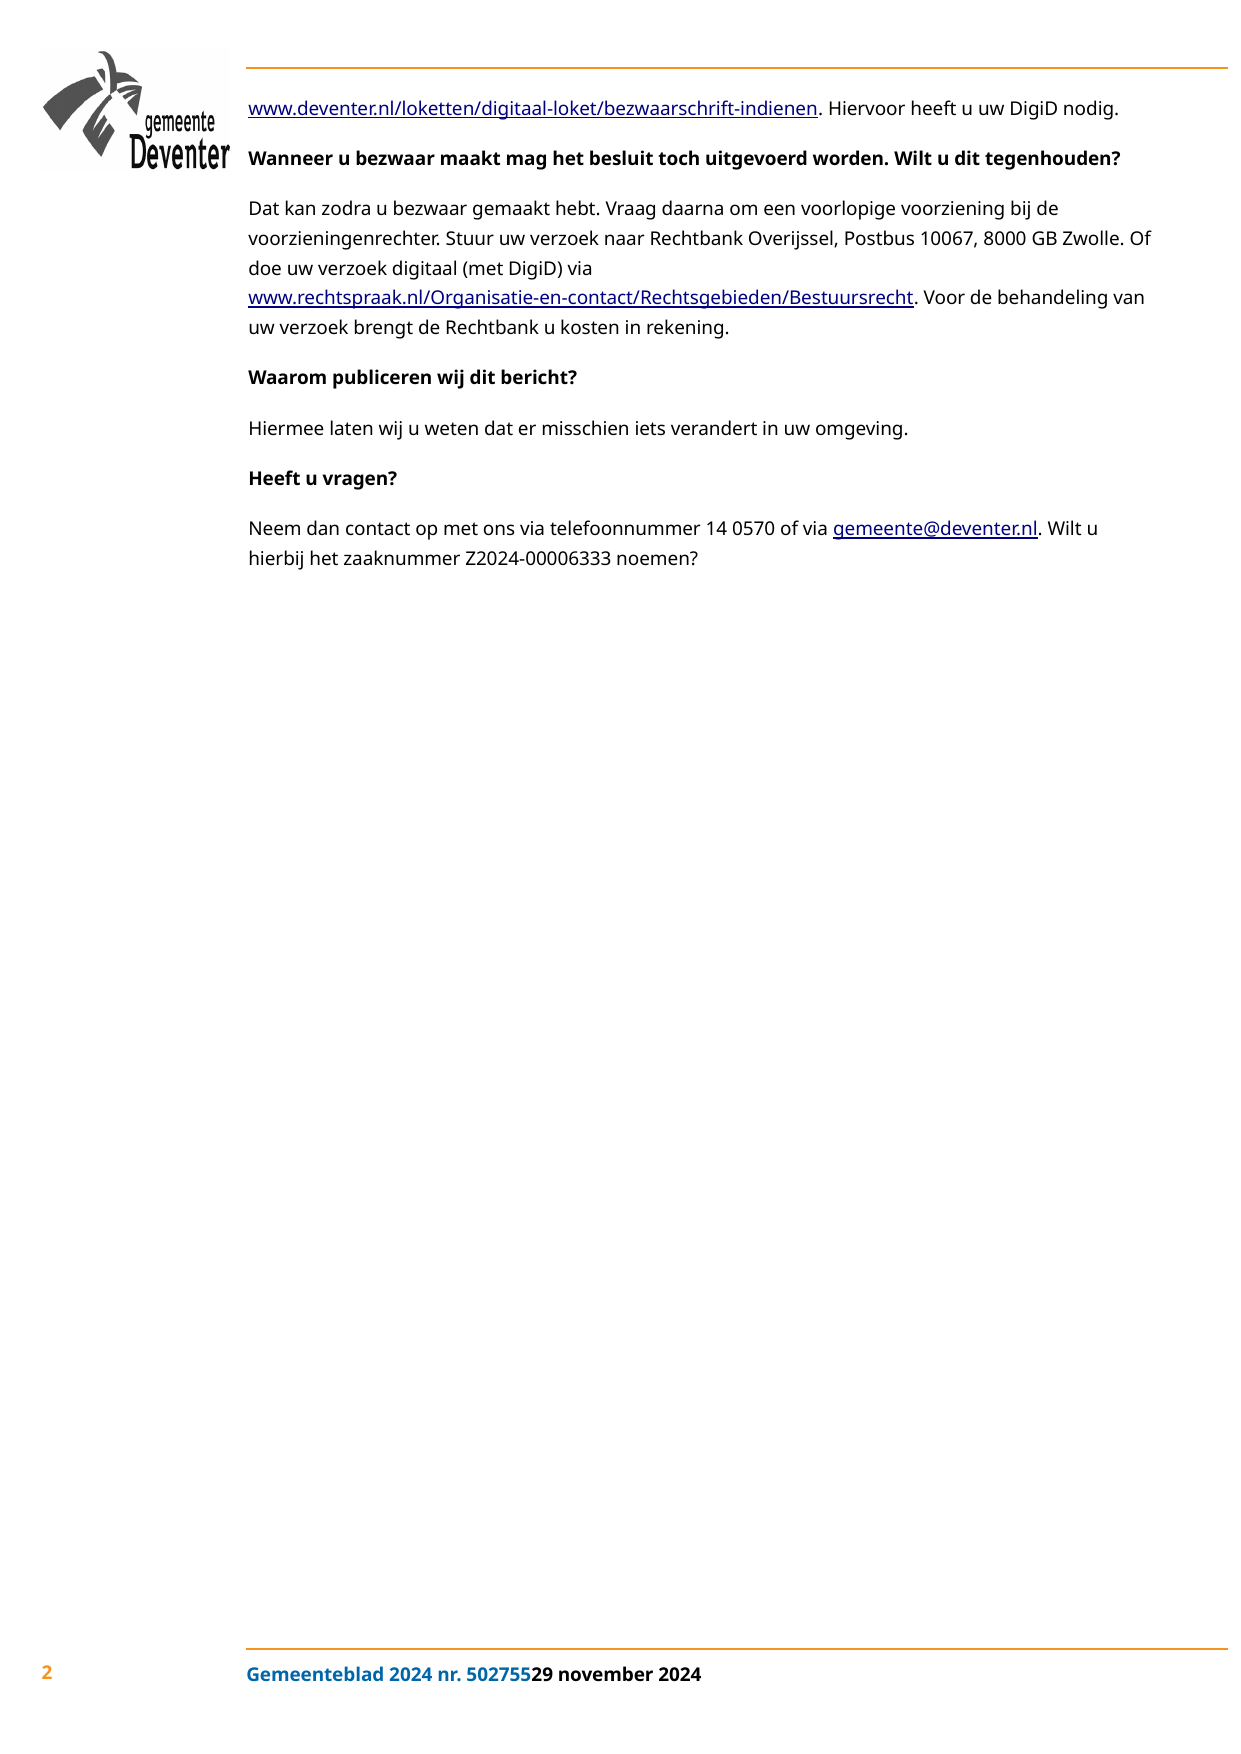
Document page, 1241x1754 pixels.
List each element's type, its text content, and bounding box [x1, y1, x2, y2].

text Dat kan zodra u bezwaar gemaakt hebt. Vraag daarna om een voorlopige voorziening bij de voorzieningenrechter. Stuur uw verzoek naar Rechtbank Overijssel, Postbus 10067, 8000 GB Zwolle. Of doe uw verzoek digitaal (met DigiD) via www.rechtspraak.nl/Organisatie-en-contact/Rechtsgebieden/Bestuursrecht. Voor de behandeling van uw verzoek brengt de Rechtbank u kosten in rekening. [248, 196, 1152, 340]
text Wanneer u bezwaar maakt mag het besluit toch uitgevoerd worden. Wilt u dit tegenhouden? [248, 145, 1152, 171]
text Hiermee laten wij u weten dat er misschien iets verandert in uw omgeving. [248, 415, 1152, 441]
text Heeft u vragen? [248, 465, 1152, 491]
text www.deventer.nl/loketten/digitaal-loket/bezwaarschrift-indienen. Hiervoor heeft u uw DigiD nodig. [248, 95, 1152, 121]
text Waarom publiceren wij dit bericht? [248, 364, 1152, 390]
picture [41, 47, 231, 172]
text Neem dan contact op met ons via telefoonnummer 14 0570 of via gemeente@deventer.nl. Wilt u hierbij het zaaknummer Z2024-00006333 noemen? [248, 516, 1152, 571]
